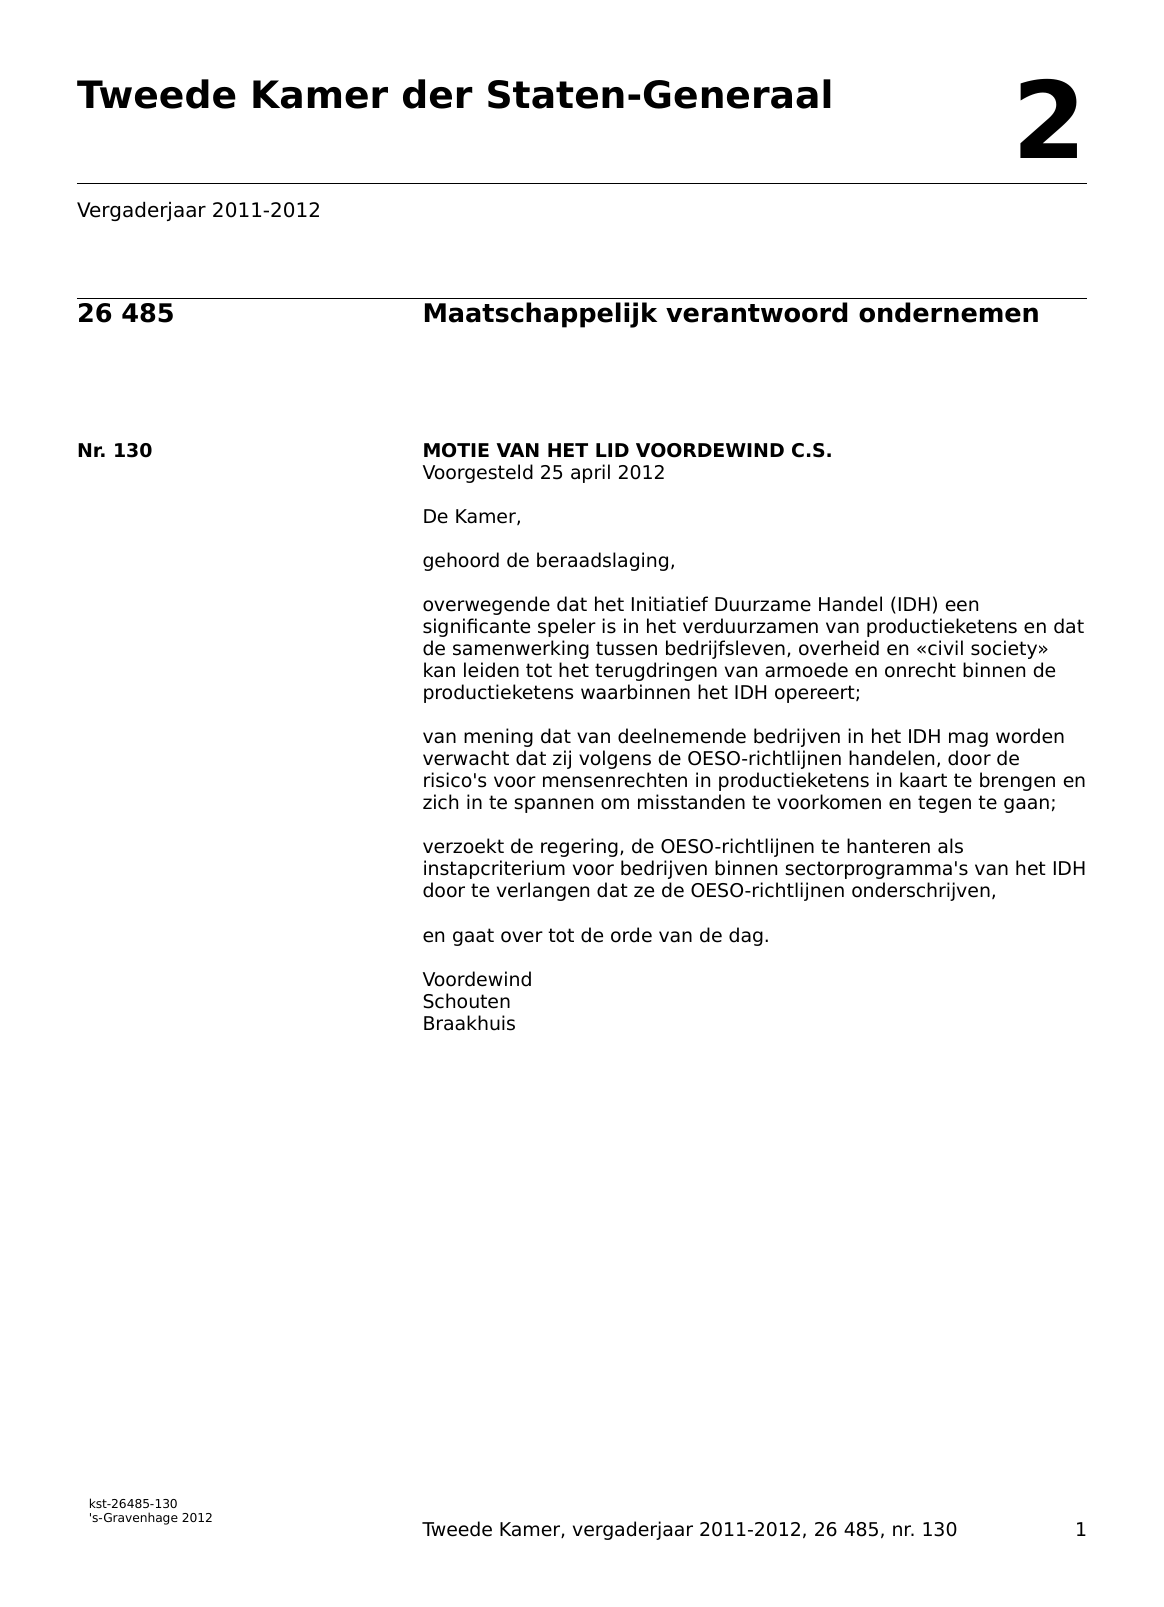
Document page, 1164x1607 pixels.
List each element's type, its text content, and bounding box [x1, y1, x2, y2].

table_cell Vergaderjaar 2011-2012 [77, 184, 1087, 298]
text Voorgesteld 25 april 2012 [422, 462, 1087, 484]
text overwegende dat het Initiatief Duurzame Handel (IDH) een significante speler is in het verduurzamen van productieketens en dat de samenwerking tussen bedrijfsleven, overheid en «civil society» kan leiden tot het terugdringen van armoede en onrecht binnen de productieketens waarbinnen het IDH opereert; [422, 594, 1087, 704]
text Braakhuis [422, 1013, 1087, 1034]
text De Kamer, [422, 506, 1087, 528]
table_header 2 [886, 59, 1087, 183]
table_header Tweede Kamer der Staten-Generaal [77, 59, 886, 183]
text Voordewind [422, 969, 1087, 991]
text en gaat over tot de orde van de dag. [422, 924, 1087, 946]
text kst-26485-130 [88, 1497, 323, 1511]
text van mening dat van deelnemende bedrijven in het IDH mag worden verwacht dat zij volgens de OESO-richtlijnen handelen, door de risico's voor mensenrechten in productieketens in kaart te brengen en zich in te spannen om misstanden te voorkomen en tegen te gaan; [422, 726, 1087, 814]
text verzoekt de regering, de OESO-richtlijnen te hanteren als instapcriterium voor bedrijven binnen sectorprogramma's van het IDH door te verlangen dat ze de OESO-richtlijnen onderschrijven, [422, 836, 1087, 902]
text gehoord de beraadslaging, [422, 550, 1087, 572]
subtitle 26 485 Maatschappelijk verantwoord ondernemen [77, 299, 1087, 329]
text 's-Gravenhage 2012 [88, 1511, 323, 1525]
text Schouten [422, 991, 1087, 1013]
subtitle Nr. 130 MOTIE VAN HET LID VOORDEWIND C.S. [77, 440, 1087, 462]
